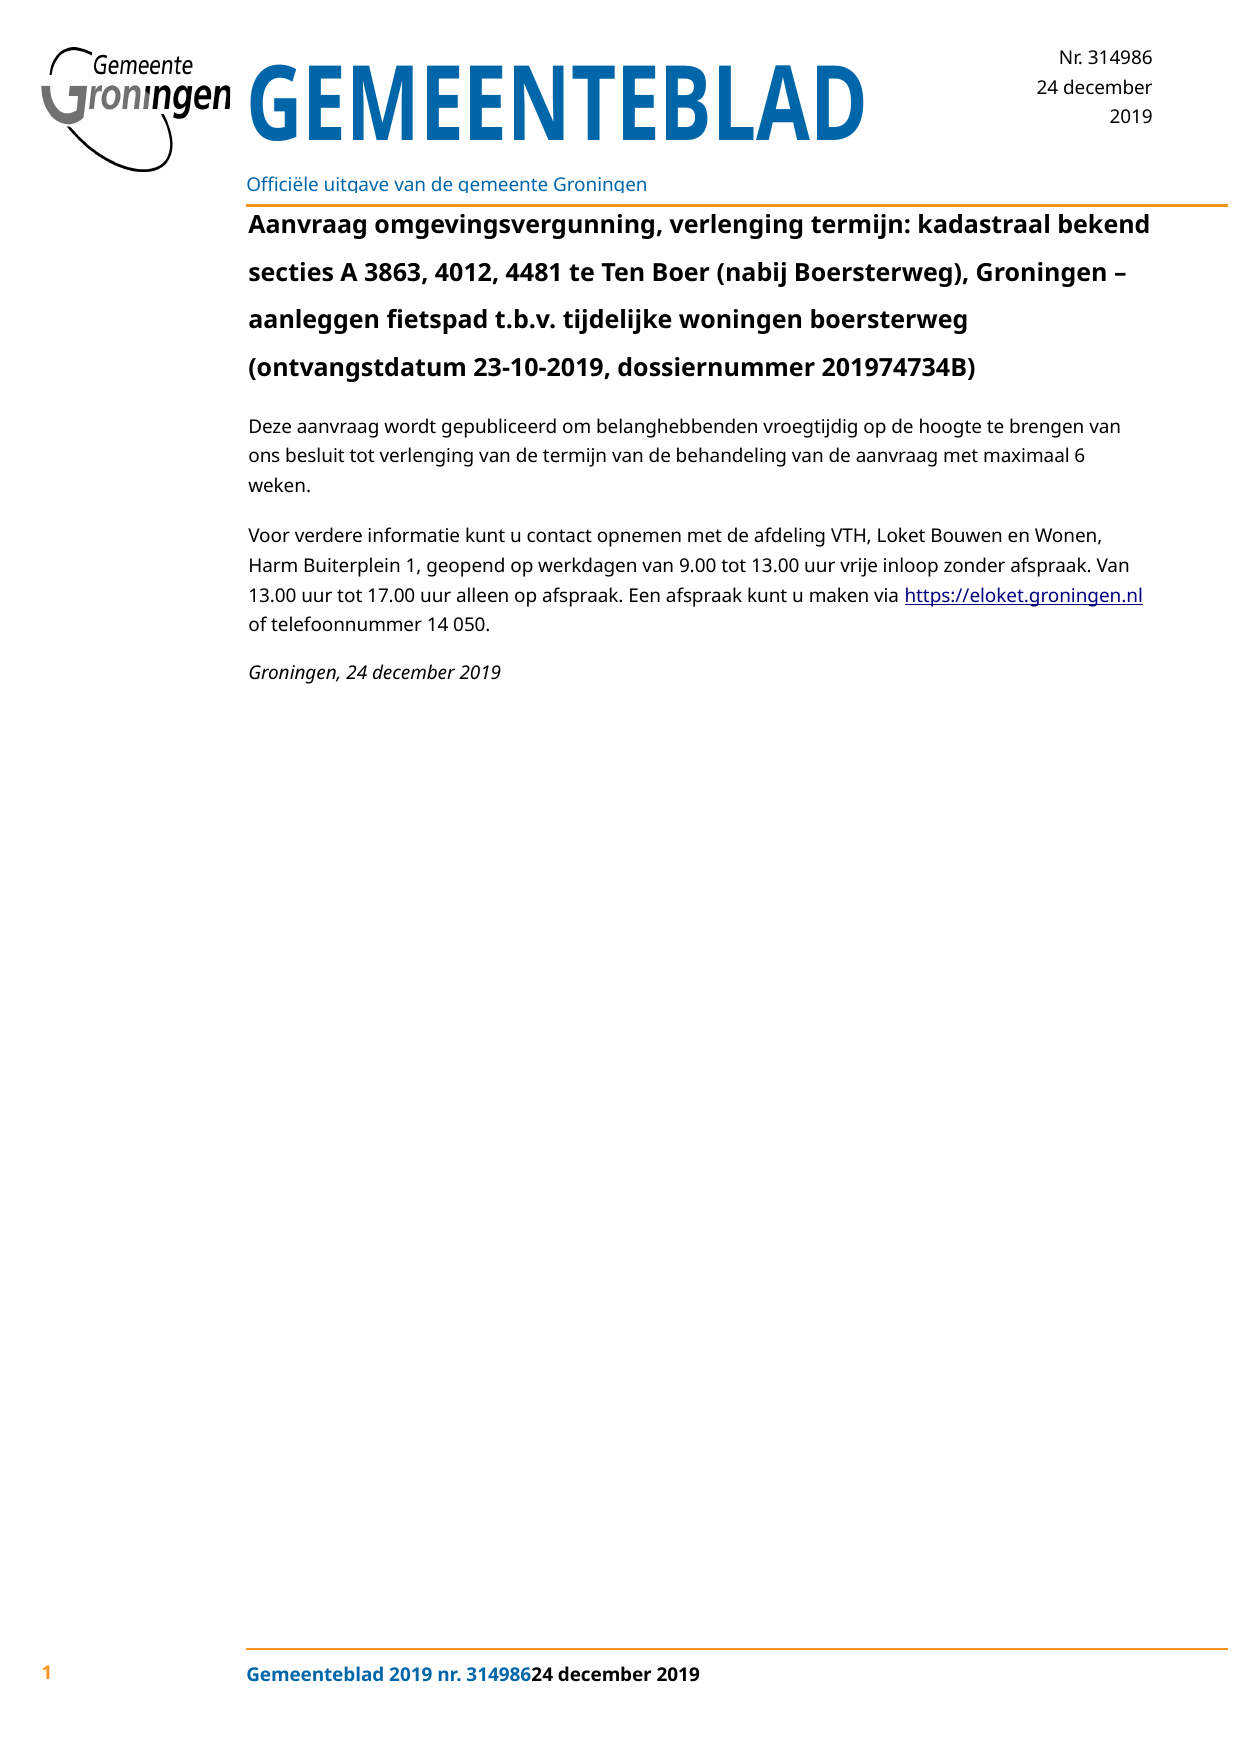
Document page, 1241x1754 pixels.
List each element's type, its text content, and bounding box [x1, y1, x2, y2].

text Deze aanvraag wordt gepubliceerd om belanghebbenden vroegtijdig op de hoogte te brengen van ons besluit tot verlenging van de termijn van de behandeling van de aanvraag met maximaal 6 weken. [248, 413, 1152, 498]
picture [41, 47, 231, 172]
text Aanvraag omgevingsvergunning, verlenging termijn: kadastraal bekend secties A 3863, 4012, 4481 te Ten Boer (nabij Boersterweg), Groningen – aanleggen fietspad t.b.v. tijdelijke woningen boersterweg (ontvangstdatum 23-10-2019, dossiernummer 201974734B) [248, 207, 1152, 384]
text Groningen, 24 december 2019 [248, 659, 1152, 685]
text Voor verdere informatie kunt u contact opnemen met de afdeling VTH, Loket Bouwen en Wonen, Harm Buiterplein 1, geopend op werkdagen van 9.00 tot 13.00 uur vrije inloop zonder afspraak. Van 13.00 uur tot 17.00 uur alleen op afspraak. Een afspraak kunt u maken via https://eloket.groningen.nl of telefoonnummer 14 050. [248, 523, 1152, 637]
